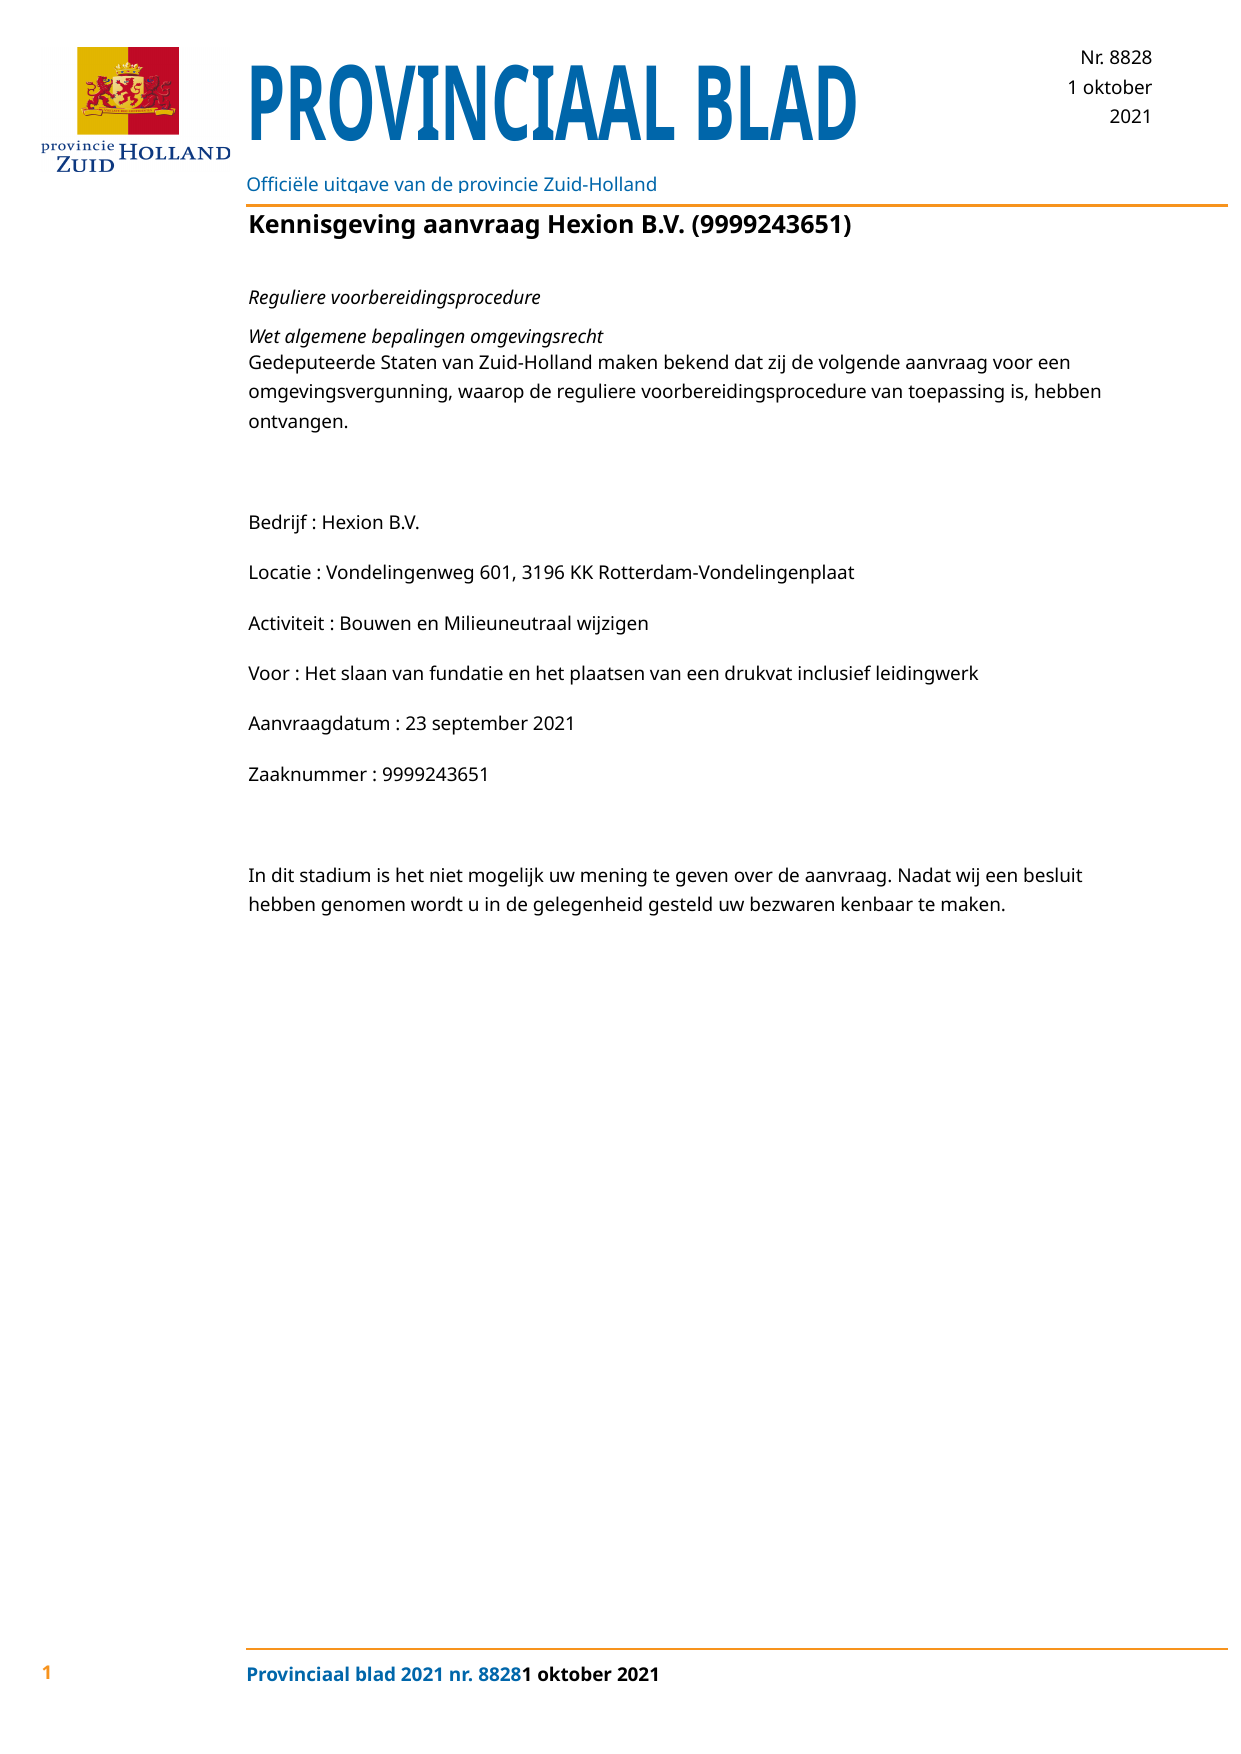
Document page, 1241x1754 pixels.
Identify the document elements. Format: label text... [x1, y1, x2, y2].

text Voor : Het slaan van fundatie en het plaatsen van een drukvat inclusief leidingwerk [248, 660, 1152, 686]
text Wet algemene bepalingen omgevingsrecht [248, 323, 1152, 349]
text Activiteit : Bouwen en Milieuneutraal wijzigen [248, 610, 1152, 635]
text Locatie : Vondelingenweg 601, 3196 KK Rotterdam-Vondelingenplaat [248, 559, 1152, 585]
text Zaaknummer : 9999243651 [248, 761, 1152, 787]
text Bedrijf : Hexion B.V. [248, 509, 1152, 534]
text Kennisgeving aanvraag Hexion B.V. (9999243651) [248, 207, 1152, 241]
text Gedeputeerde Staten van Zuid-Holland maken bekend dat zij de volgende aanvraag voor een omgevingsvergunning, waarop de reguliere voorbereidingsprocedure van toepassing is, hebben ontvangen. [248, 349, 1152, 434]
text Reguliere voorbereidingsprocedure [248, 284, 1152, 309]
picture [41, 47, 231, 172]
text In dit stadium is het niet mogelijk uw mening te geven over de aanvraag. Nadat wij een besluit hebben genomen wordt u in de gelegenheid gesteld uw bezwaren kenbaar te maken. [248, 862, 1152, 917]
text Aanvraagdatum : 23 september 2021 [248, 711, 1152, 736]
